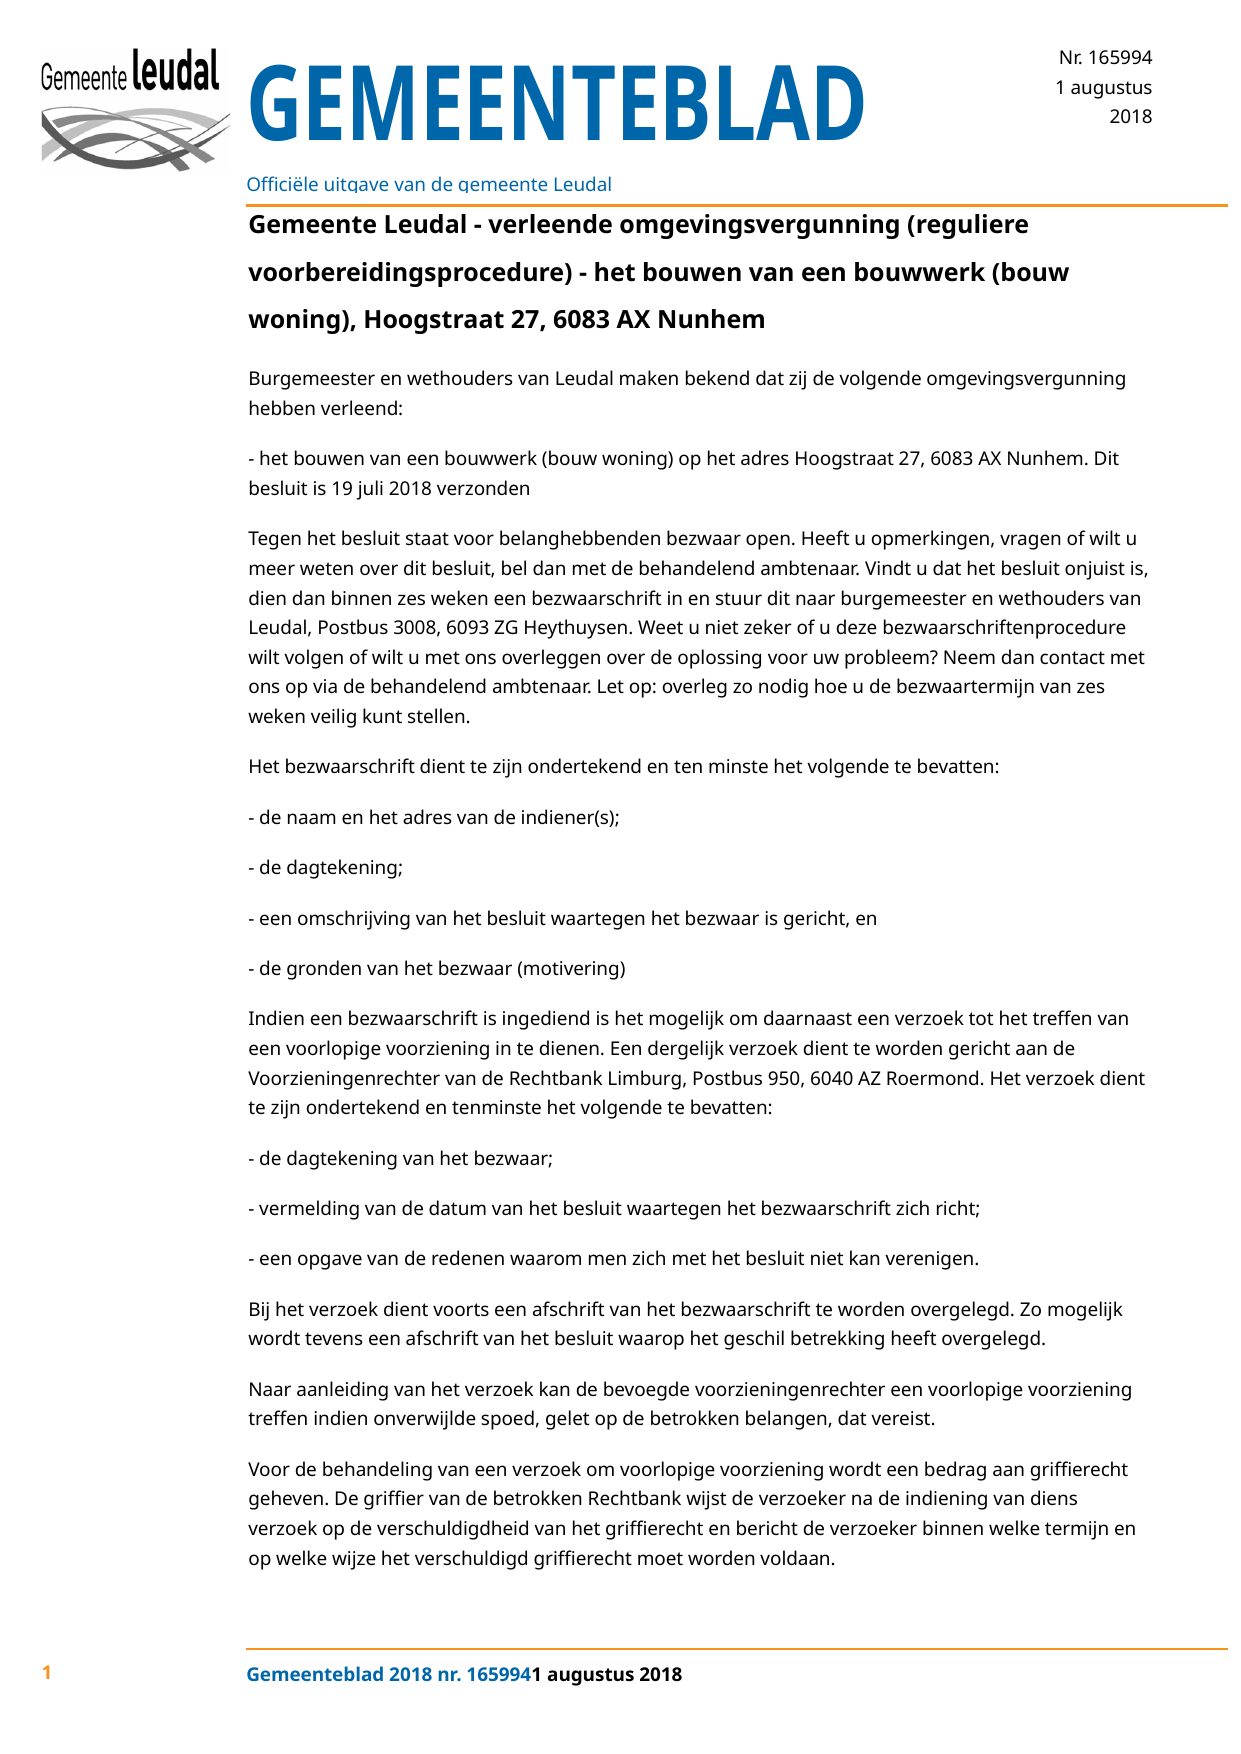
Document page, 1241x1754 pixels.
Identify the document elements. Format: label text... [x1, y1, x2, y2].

picture [41, 47, 231, 172]
text - een omschrijving van het besluit waartegen het bezwaar is gericht, en [248, 905, 1152, 930]
text - de naam en het adres van de indiener(s); [248, 804, 1152, 829]
text Het bezwaarschrift dient te zijn ondertekend en ten minste het volgende te bevatten: [248, 753, 1152, 779]
text - de gronden van het bezwaar (motivering) [248, 955, 1152, 981]
text Bij het verzoek dient voorts een afschrift van het bezwaarschrift te worden overgelegd. Zo mogelijk wordt tevens een afschrift van het besluit waarop het geschil betrekking heeft overgelegd. [248, 1296, 1152, 1351]
text Burgemeester en wethouders van Leudal maken bekend dat zij de volgende omgevingsvergunning hebben verleend: [248, 366, 1152, 421]
text - vermelding van de datum van het besluit waartegen het bezwaarschrift zich richt; [248, 1195, 1152, 1221]
text - de dagtekening van het bezwaar; [248, 1145, 1152, 1170]
text Indien een bezwaarschrift is ingediend is het mogelijk om daarnaast een verzoek tot het treffen van een voorlopige voorziening in te dienen. Een dergelijk verzoek dient te worden gericht aan de Voorzieningenrechter van de Rechtbank Limburg, Postbus 950, 6040 AZ Roermond. Het verzoek dient te zijn ondertekend en tenminste het volgende te bevatten: [248, 1006, 1152, 1120]
text Naar aanleiding van het verzoek kan de bevoegde voorzieningenrechter een voorlopige voorziening treffen indien onverwijlde spoed, gelet op de betrokken belangen, dat vereist. [248, 1376, 1152, 1431]
text Tegen het besluit staat voor belanghebbenden bezwaar open. Heeft u opmerkingen, vragen of wilt u meer weten over dit besluit, bel dan met de behandelend ambtenaar. Vindt u dat het besluit onjuist is, dien dan binnen zes weken een bezwaarschrift in en stuur dit naar burgemeester en wethouders van Leudal, Postbus 3008, 6093 ZG Heythuysen. Weet u niet zeker of u deze bezwaarschriftenprocedure wilt volgen of wilt u met ons overleggen over de oplossing voor uw probleem? Neem dan contact met ons op via de behandelend ambtenaar. Let op: overleg zo nodig hoe u de bezwaartermijn van zes weken veilig kunt stellen. [248, 526, 1152, 729]
text Gemeente Leudal - verleende omgevingsvergunning (reguliere voorbereidingsprocedure) - het bouwen van een bouwwerk (bouw woning), Hoogstraat 27, 6083 AX Nunhem [248, 207, 1152, 336]
text Voor de behandeling van een verzoek om voorlopige voorziening wordt een bedrag aan griffierecht geheven. De griffier van de betrokken Rechtbank wijst de verzoeker na de indiening van diens verzoek op de verschuldigdheid van het griffierecht en bericht de verzoeker binnen welke termijn en op welke wijze het verschuldigd griffierecht moet worden voldaan. [248, 1456, 1152, 1570]
text - een opgave van de redenen waarom men zich met het besluit niet kan verenigen. [248, 1246, 1152, 1271]
text - de dagtekening; [248, 854, 1152, 880]
text - het bouwen van een bouwwerk (bouw woning) op het adres Hoogstraat 27, 6083 AX Nunhem. Dit besluit is 19 juli 2018 verzonden [248, 446, 1152, 501]
